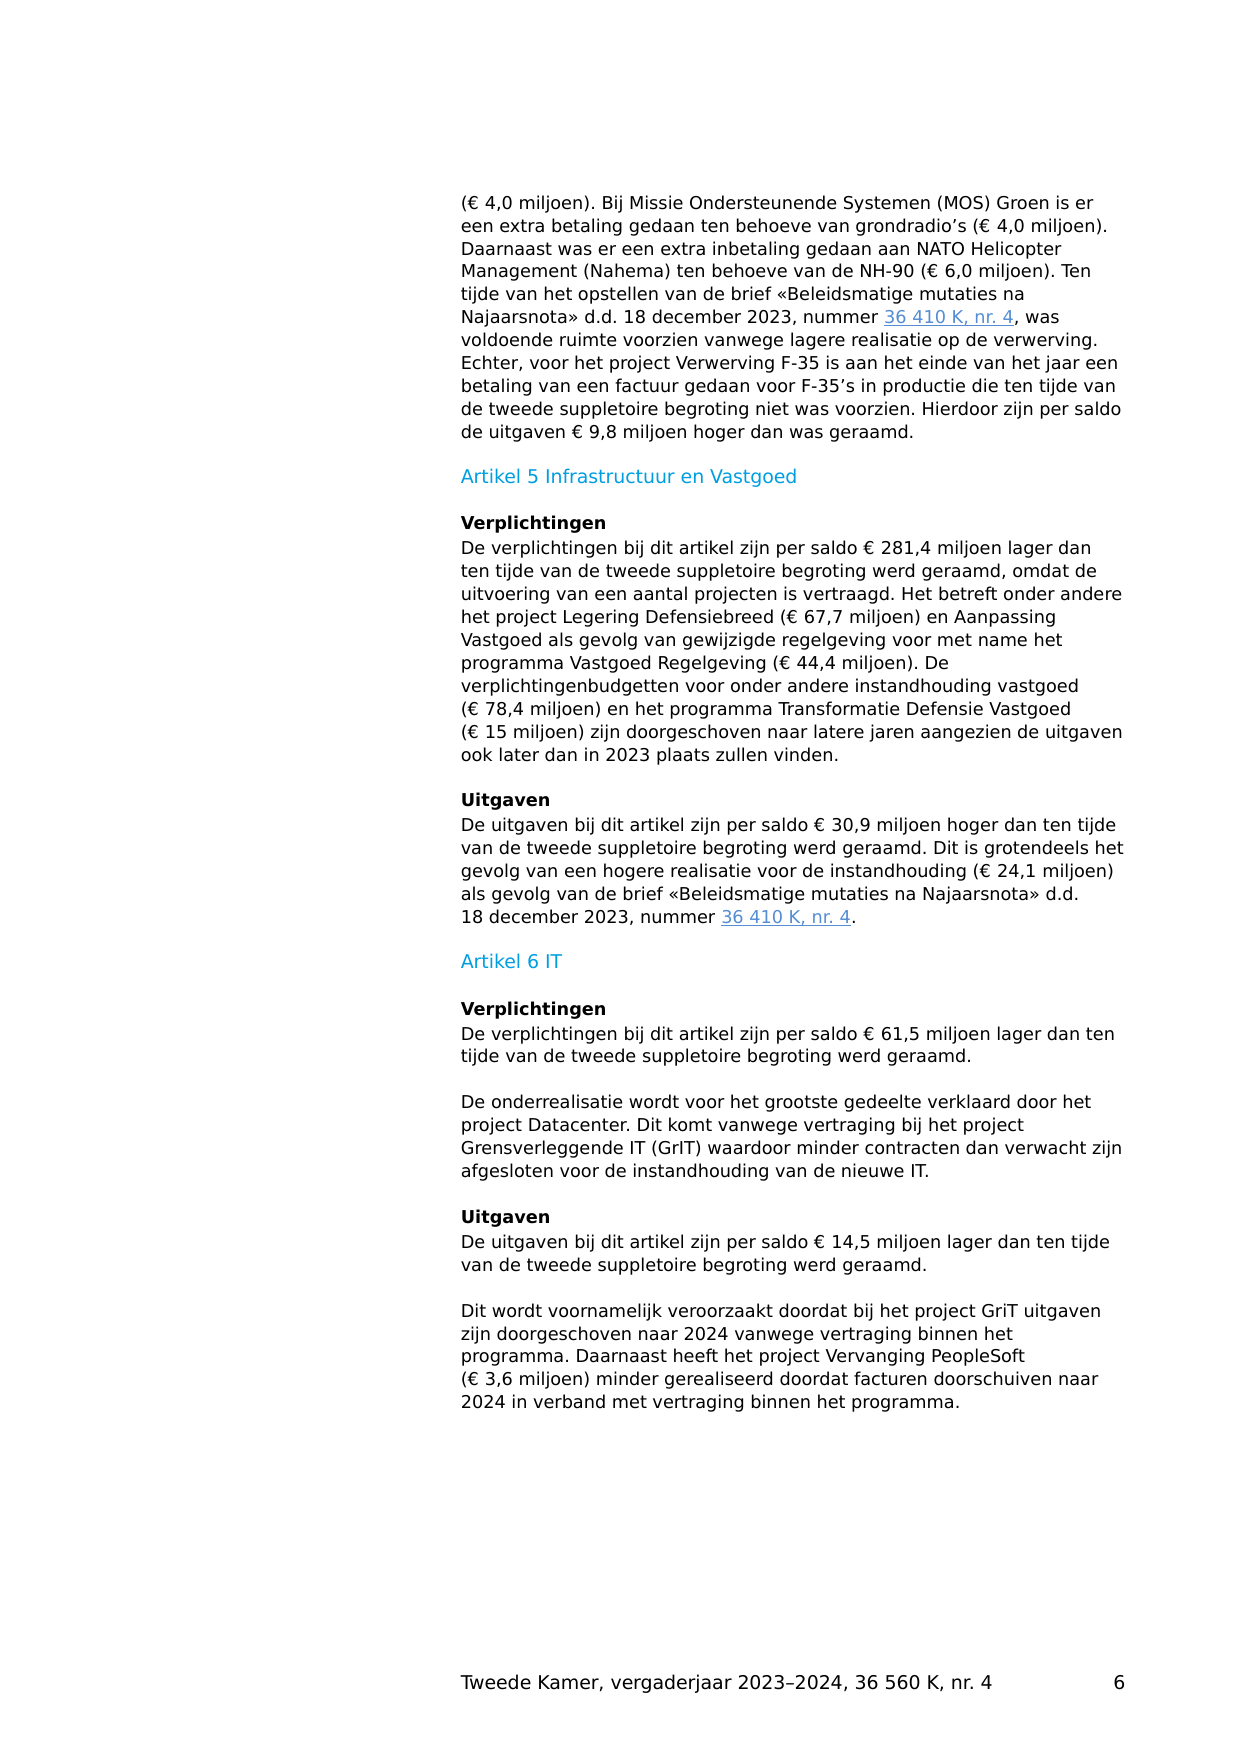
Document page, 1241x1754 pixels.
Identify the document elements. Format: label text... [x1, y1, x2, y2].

text De uitgaven bij dit artikel zijn per saldo € 30,9 miljoen hoger dan ten tijde van de tweede suppletoire begroting werd geraamd. Dit is grotendeels het gevolg van een hogere realisatie voor de instandhouding (€ 24,1 miljoen) als gevolg van de brief «Beleidsmatige mutaties na Najaarsnota» d.d. 18 december 2023, nummer 36 410 K, nr. 4. [461, 813, 1125, 928]
title Artikel 5 Infrastructuur en Vastgoed [461, 466, 1125, 488]
text Uitgaven [461, 1205, 1125, 1228]
text De verplichtingen bij dit artikel zijn per saldo € 281,4 miljoen lager dan ten tijde van de tweede suppletoire begroting werd geraamd, omdat de uitvoering van een aantal projecten is vertraagd. Het betreft onder andere het project Legering Defensiebreed (€ 67,7 miljoen) en Aanpassing Vastgoed als gevolg van gewijzigde regelgeving voor met name het programma Vastgoed Regelgeving (€ 44,4 miljoen). De verplichtingenbudgetten voor onder andere instandhouding vastgoed (€ 78,4 miljoen) en het programma Transformatie Defensie Vastgoed (€ 15 miljoen) zijn doorgeschoven naar latere jaren aangezien de uitgaven ook later dan in 2023 plaats zullen vinden. [461, 536, 1125, 766]
text De onderrealisatie wordt voor het grootste gedeelte verklaard door het project Datacenter. Dit komt vanwege vertraging bij het project Grensverleggende IT (GrIT) waardoor minder contracten dan verwacht zijn afgesloten voor de instandhouding van de nieuwe IT. [461, 1090, 1125, 1182]
title Artikel 6 IT [461, 951, 1125, 973]
text De uitgaven bij dit artikel zijn per saldo € 14,5 miljoen lager dan ten tijde van de tweede suppletoire begroting werd geraamd. [461, 1230, 1125, 1276]
text De verplichtingen bij dit artikel zijn per saldo € 61,5 miljoen lager dan ten tijde van de tweede suppletoire begroting werd geraamd. [461, 1022, 1125, 1067]
text Uitgaven [461, 788, 1125, 811]
text Verplichtingen [461, 997, 1125, 1019]
text Dit wordt voornamelijk veroorzaakt doordat bij het project GriT uitgaven zijn doorgeschoven naar 2024 vanwege vertraging binnen het programma. Daarnaast heeft het project Vervanging PeopleSoft (€ 3,6 miljoen) minder gerealiseerd doordat facturen doorschuiven naar 2024 in verband met vertraging binnen het programma. [461, 1299, 1125, 1413]
text (€ 4,0 miljoen). Bij Missie Ondersteunende Systemen (MOS) Groen is er een extra betaling gedaan ten behoeve van grondradio’s (€ 4,0 miljoen). Daarnaast was er een extra inbetaling gedaan aan NATO Helicopter Management (Nahema) ten behoeve van de NH-90 (€ 6,0 miljoen). Ten tijde van het opstellen van de brief «Beleidsmatige mutaties na Najaarsnota» d.d. 18 december 2023, nummer 36 410 K, nr. 4, was voldoende ruimte voorzien vanwege lagere realisatie op de verwerving. Echter, voor het project Verwerving F-35 is aan het einde van het jaar een betaling van een factuur gedaan voor F-35’s in productie die ten tijde van de tweede suppletoire begroting niet was voorzien. Hierdoor zijn per saldo de uitgaven € 9,8 miljoen hoger dan was geraamd. [461, 191, 1125, 443]
text Verplichtingen [461, 511, 1125, 534]
